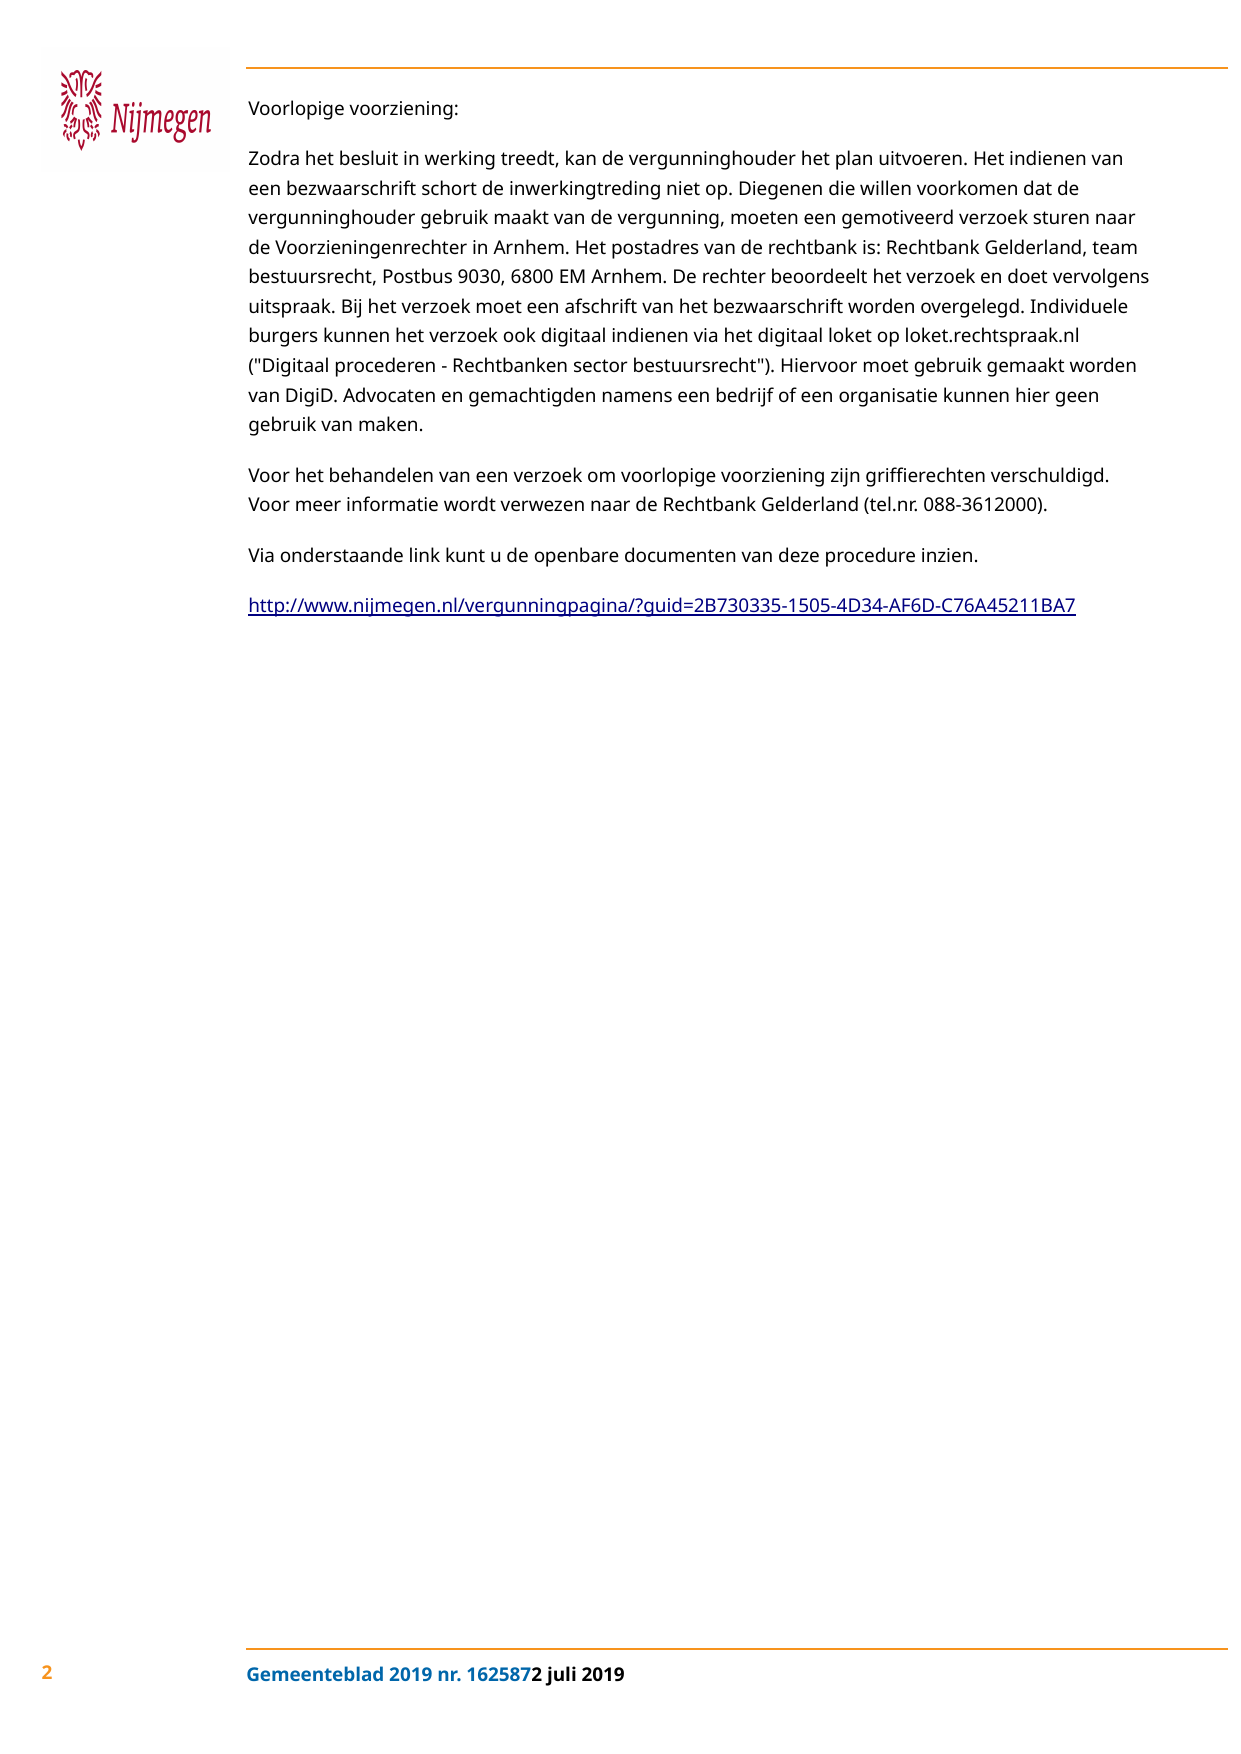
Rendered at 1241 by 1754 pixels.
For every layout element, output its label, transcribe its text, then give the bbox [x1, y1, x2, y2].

text Zodra het besluit in werking treedt, kan de vergunninghouder het plan uitvoeren. Het indienen van een bezwaarschrift schort de inwerkingtreding niet op. Diegenen die willen voorkomen dat de vergunninghouder gebruik maakt van de vergunning, moeten een gemotiveerd verzoek sturen naar de Voorzieningenrechter in Arnhem. Het postadres van de rechtbank is: Rechtbank Gelderland, team bestuursrecht, Postbus 9030, 6800 EM Arnhem. De rechter beoordeelt het verzoek en doet vervolgens uitspraak. Bij het verzoek moet een afschrift van het bezwaarschrift worden overgelegd. Individuele burgers kunnen het verzoek ook digitaal indienen via het digitaal loket op loket.rechtspraak.nl ("Digitaal procederen - Rechtbanken sector bestuursrecht"). Hiervoor moet gebruik gemaakt worden van DigiD. Advocaten en gemachtigden namens een bedrijf of een organisatie kunnen hier geen gebruik van maken. [248, 145, 1152, 437]
text Voorlopige voorziening: [248, 95, 1152, 121]
picture [41, 47, 231, 172]
text Voor het behandelen van een verzoek om voorlopige voorziening zijn griffierechten verschuldigd. Voor meer informatie wordt verwezen naar de Rechtbank Gelderland (tel.nr. 088-3612000). [248, 462, 1152, 517]
text Via onderstaande link kunt u de openbare documenten van deze procedure inzien. [248, 542, 1152, 568]
text http://www.nijmegen.nl/vergunningpagina/?guid=2B730335-1505-4D34-AF6D-C76A45211BA7 [248, 592, 1152, 618]
